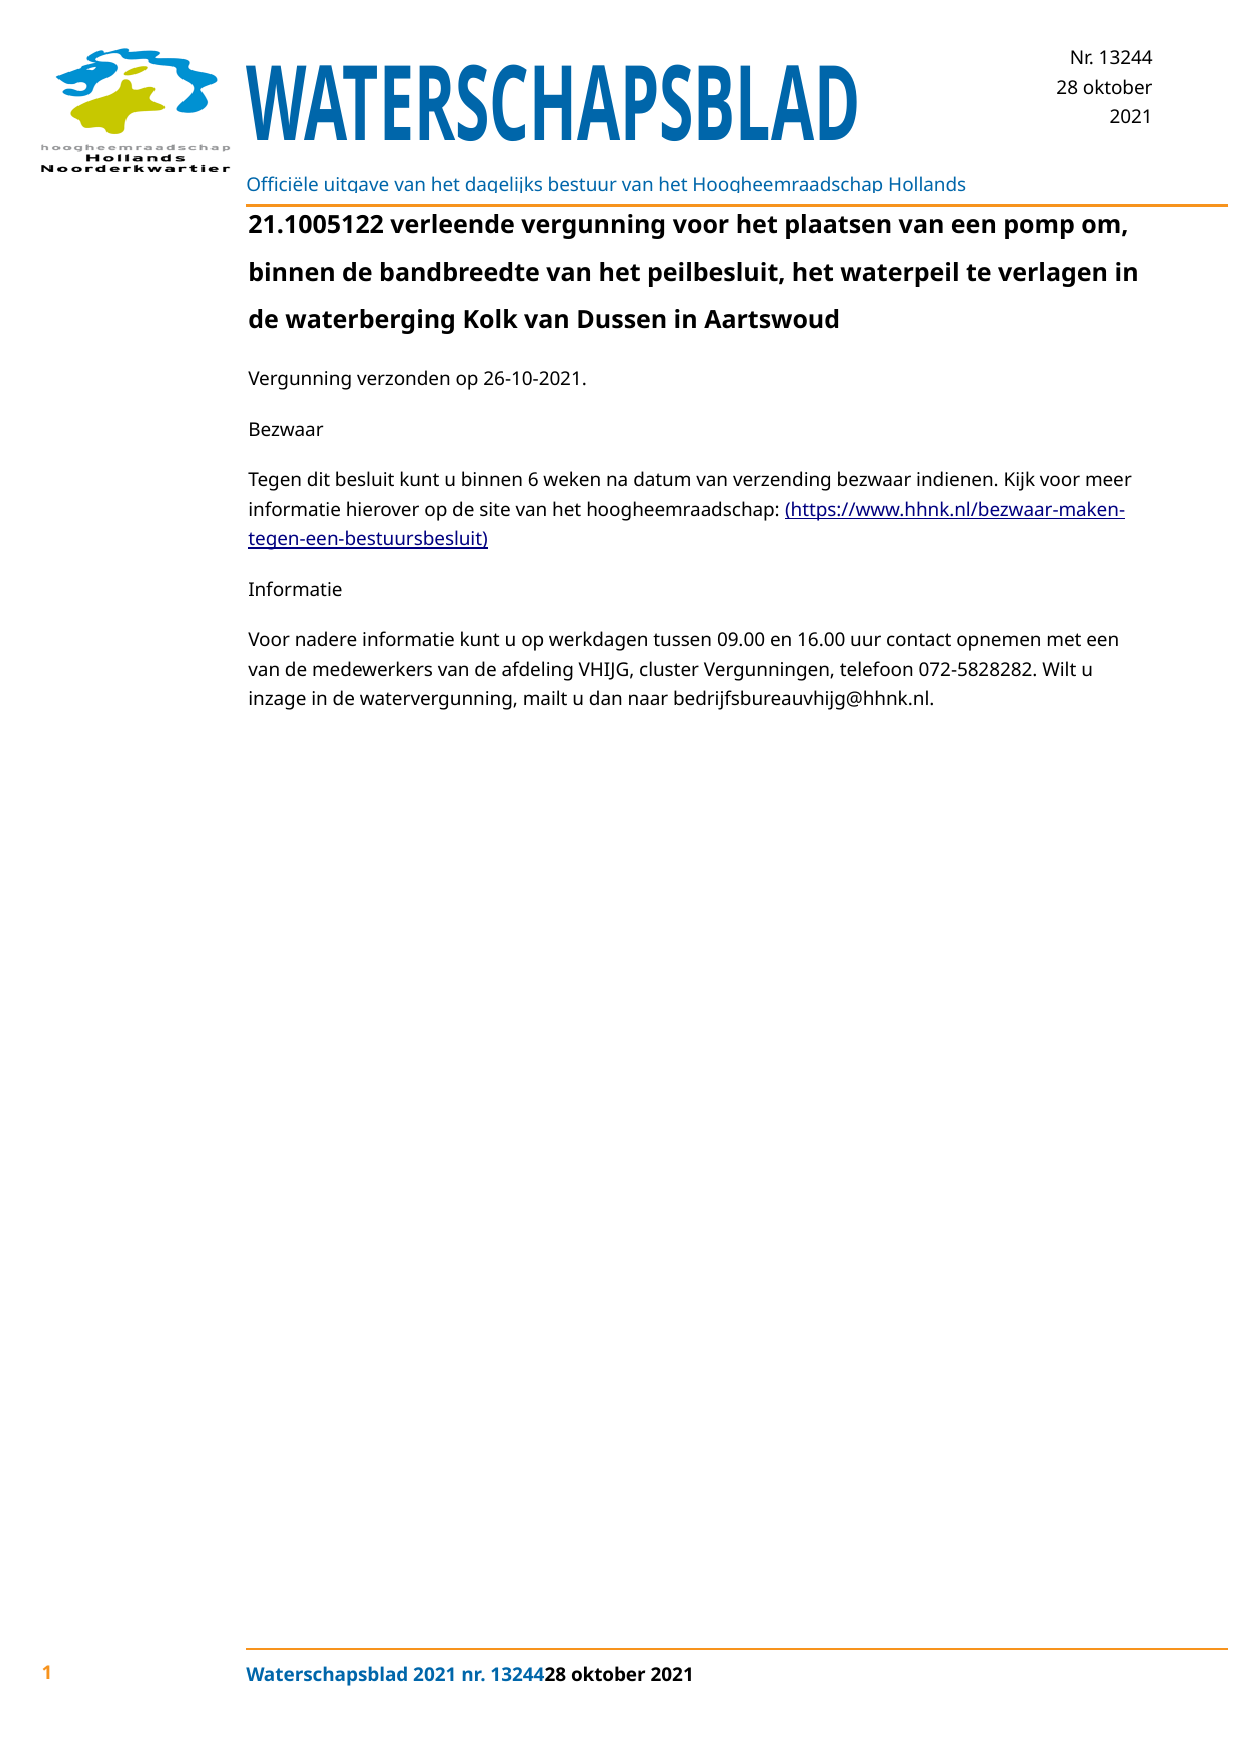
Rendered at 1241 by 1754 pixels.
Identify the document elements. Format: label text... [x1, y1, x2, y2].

text Bezwaar [248, 416, 1152, 442]
text Informatie [248, 576, 1152, 602]
picture [41, 47, 231, 172]
text Vergunning verzonden op 26-10-2021. [248, 366, 1152, 391]
text Voor nadere informatie kunt u op werkdagen tussen 09.00 en 16.00 uur contact opnemen met een van de medewerkers van de afdeling VHIJG, cluster Vergunningen, telefoon 072-5828282. Wilt u inzage in de watervergunning, mailt u dan naar bedrijfsbureauvhijg@hhnk.nl. [248, 626, 1152, 711]
text Tegen dit besluit kunt u binnen 6 weken na datum van verzending bezwaar indienen. Kijk voor meer informatie hierover op de site van het hoogheemraadschap: (https://www.hhnk.nl/bezwaar-maken-tegen-een-bestuursbesluit) [248, 466, 1152, 551]
text 21.1005122 verleende vergunning voor het plaatsen van een pomp om, binnen de bandbreedte van het peilbesluit, het waterpeil te verlagen in de waterberging Kolk van Dussen in Aartswoud [248, 207, 1152, 336]
